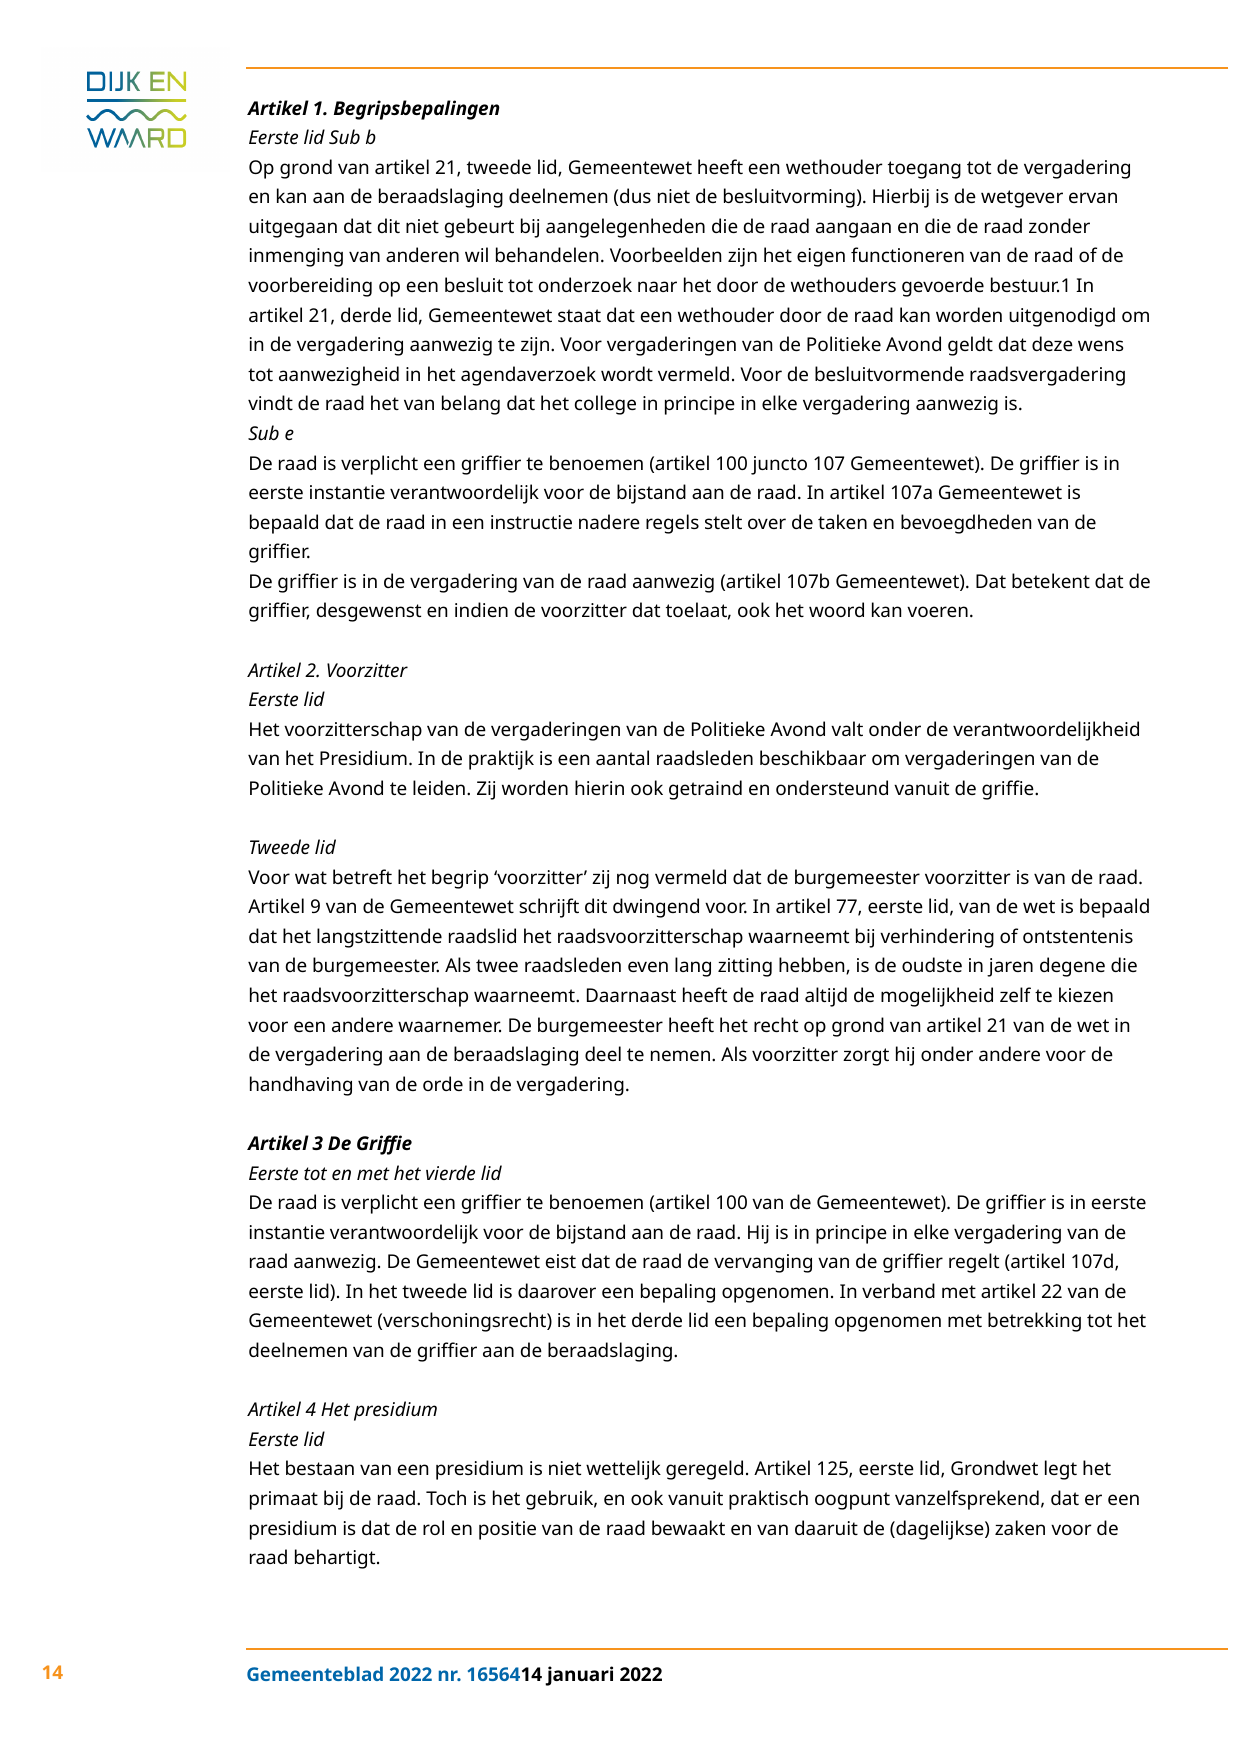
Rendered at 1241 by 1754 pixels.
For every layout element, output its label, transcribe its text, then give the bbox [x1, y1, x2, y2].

text Op grond van artikel 21, tweede lid, Gemeentewet heeft een wethouder toegang tot de vergadering en kan aan de beraadslaging deelnemen (dus niet de besluitvorming). Hierbij is de wetgever ervan uitgegaan dat dit niet gebeurt bij aangelegenheden die de raad aangaan en die de raad zonder inmenging van anderen wil behandelen. Voorbeelden zijn het eigen functioneren van de raad of de voorbereiding op een besluit tot onderzoek naar het door de wethouders gevoerde bestuur.1 In artikel 21, derde lid, Gemeentewet staat dat een wethouder door de raad kan worden uitgenodigd om in de vergadering aanwezig te zijn. Voor vergaderingen van de Politieke Avond geldt dat deze wens tot aanwezigheid in het agendaverzoek wordt vermeld. Voor de besluitvormende raadsvergadering vindt de raad het van belang dat het college in principe in elke vergadering aanwezig is. [248, 154, 1152, 416]
text Voor wat betreft het begrip ‘voorzitter’ zij nog vermeld dat de burgemeester voorzitter is van de raad. Artikel 9 van de Gemeentewet schrijft dit dwingend voor. In artikel 77, eerste lid, van de wet is bepaald dat het langstzittende raadslid het raadsvoorzitterschap waarneemt bij verhindering of ontstentenis van de burgemeester. Als twee raadsleden even lang zitting hebben, is de oudste in jaren degene die het raadsvoorzitterschap waarneemt. Daarnaast heeft de raad altijd de mogelijkheid zelf te kiezen voor een andere waarnemer. De burgemeester heeft het recht op grond van artikel 21 van de wet in de vergadering aan de beraadslaging deel te nemen. Als voorzitter zorgt hij onder andere voor de handhaving van de orde in de vergadering. [248, 864, 1152, 1097]
text De raad is verplicht een griffier te benoemen (artikel 100 juncto 107 Gemeentewet). De griffier is in eerste instantie verantwoordelijk voor de bijstand aan de raad. In artikel 107a Gemeentewet is bepaald dat de raad in een instructie nadere regels stelt over de taken en bevoegdheden van de griffier. [248, 450, 1152, 564]
text Eerste tot en met het vierde lid [248, 1160, 1152, 1186]
text De raad is verplicht een griffier te benoemen (artikel 100 van de Gemeentewet). De griffier is in eerste instantie verantwoordelijk voor de bijstand aan de raad. Hij is in principe in elke vergadering van de raad aanwezig. De Gemeentewet eist dat de raad de vervanging van de griffier regelt (artikel 107d, eerste lid). In het tweede lid is daarover een bepaling opgenomen. In verband met artikel 22 van de Gemeentewet (verschoningsrecht) is in het derde lid een bepaling opgenomen met betrekking tot het deelnemen van de griffier aan de beraadslaging. [248, 1189, 1152, 1363]
text Eerste lid [248, 1426, 1152, 1452]
text Het bestaan van een presidium is niet wettelijk geregeld. Artikel 125, eerste lid, Grondwet legt het primaat bij de raad. Toch is het gebruik, en ook vanuit praktisch oogpunt vanzelfsprekend, dat er een presidium is dat de rol en positie van de raad bewaakt en van daaruit de (dagelijkse) zaken voor de raad behartigt. [248, 1456, 1152, 1570]
text Artikel 2. Voorzitter [248, 657, 1152, 683]
text Tweede lid [248, 834, 1152, 860]
text Eerste lid Sub b [248, 124, 1152, 150]
text Eerste lid [248, 686, 1152, 712]
picture [41, 47, 231, 172]
text Artikel 4 Het presidium [248, 1396, 1152, 1422]
text Artikel 3 De Griffie [248, 1130, 1152, 1156]
text Het voorzitterschap van de vergaderingen van de Politieke Avond valt onder de verantwoordelijkheid van het Presidium. In de praktijk is een aantal raadsleden beschikbaar om vergaderingen van de Politieke Avond te leiden. Zij worden hierin ook getraind en ondersteund vanuit de griffie. [248, 716, 1152, 801]
text De griffier is in de vergadering van de raad aanwezig (artikel 107b Gemeentewet). Dat betekent dat de griffier, desgewenst en indien de voorzitter dat toelaat, ook het woord kan voeren. [248, 568, 1152, 623]
text Artikel 1. Begripsbepalingen [248, 95, 1152, 121]
text Sub e [248, 420, 1152, 446]
